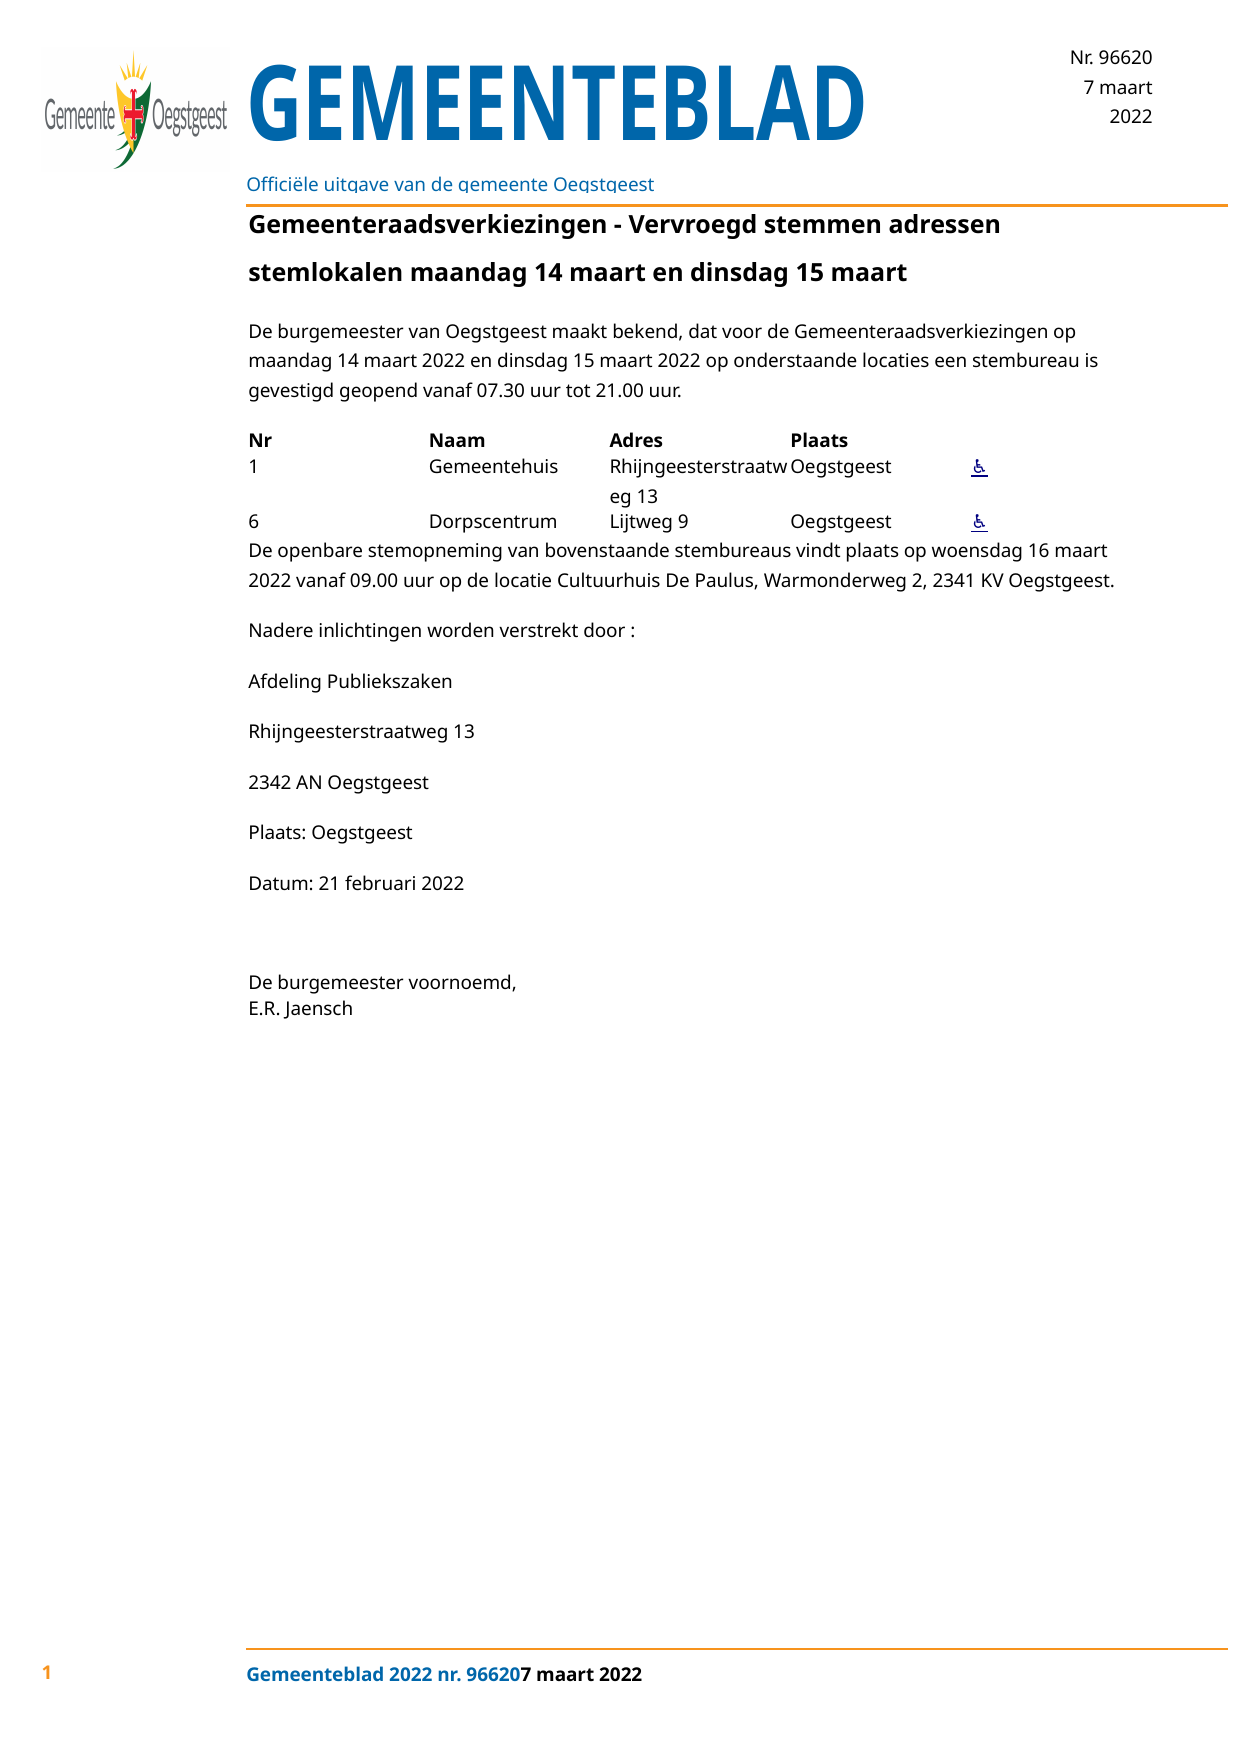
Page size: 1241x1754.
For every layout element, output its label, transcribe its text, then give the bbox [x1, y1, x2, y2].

table_cell 6 [248, 509, 429, 534]
table_header Plaats [790, 428, 971, 453]
text De burgemeester voornoemd, [248, 969, 1152, 995]
table_cell ♿ [971, 453, 1152, 509]
text Nadere inlichtingen worden verstrekt door : [248, 618, 1152, 643]
text Plaats: Oegstgeest [248, 819, 1152, 845]
text 2342 AN Oegstgeest [248, 769, 1152, 794]
table_cell ♿ [971, 509, 1152, 534]
table_header Naam [429, 428, 609, 453]
text Rhijngeesterstraatweg 13 [248, 718, 1152, 744]
table_cell Rhijngeesterstraatweg 13 [609, 453, 790, 509]
text Afdeling Publiekszaken [248, 668, 1152, 694]
table_header Adres [609, 428, 790, 453]
table_cell 1 [248, 453, 429, 509]
table_cell Gemeentehuis [429, 453, 609, 509]
table_cell Lijtweg 9 [609, 509, 790, 534]
text E.R. Jaensch [248, 995, 1152, 1020]
text Gemeenteraadsverkiezingen - Vervroegd stemmen adressen stemlokalen maandag 14 maart en dinsdag 15 maart [248, 207, 1152, 288]
table_header Nr [248, 428, 429, 453]
table_header [971, 428, 1152, 453]
table_cell Dorpscentrum [429, 509, 609, 534]
text De openbare stemopneming van bovenstaande stembureaus vindt plaats op woensdag 16 maart 2022 vanaf 09.00 uur op de locatie Cultuurhuis De Paulus, Warmonderweg 2, 2341 KV Oegstgeest. [248, 538, 1152, 593]
text De burgemeester van Oegstgeest maakt bekend, dat voor de Gemeenteraadsverkiezingen op maandag 14 maart 2022 en dinsdag 15 maart 2022 op onderstaande locaties een stembureau is gevestigd geopend vanaf 07.30 uur tot 21.00 uur. [248, 318, 1152, 403]
table_cell Oegstgeest [790, 453, 971, 509]
text Datum: 21 februari 2022 [248, 870, 1152, 895]
picture [41, 47, 231, 172]
table_cell Oegstgeest [790, 509, 971, 534]
